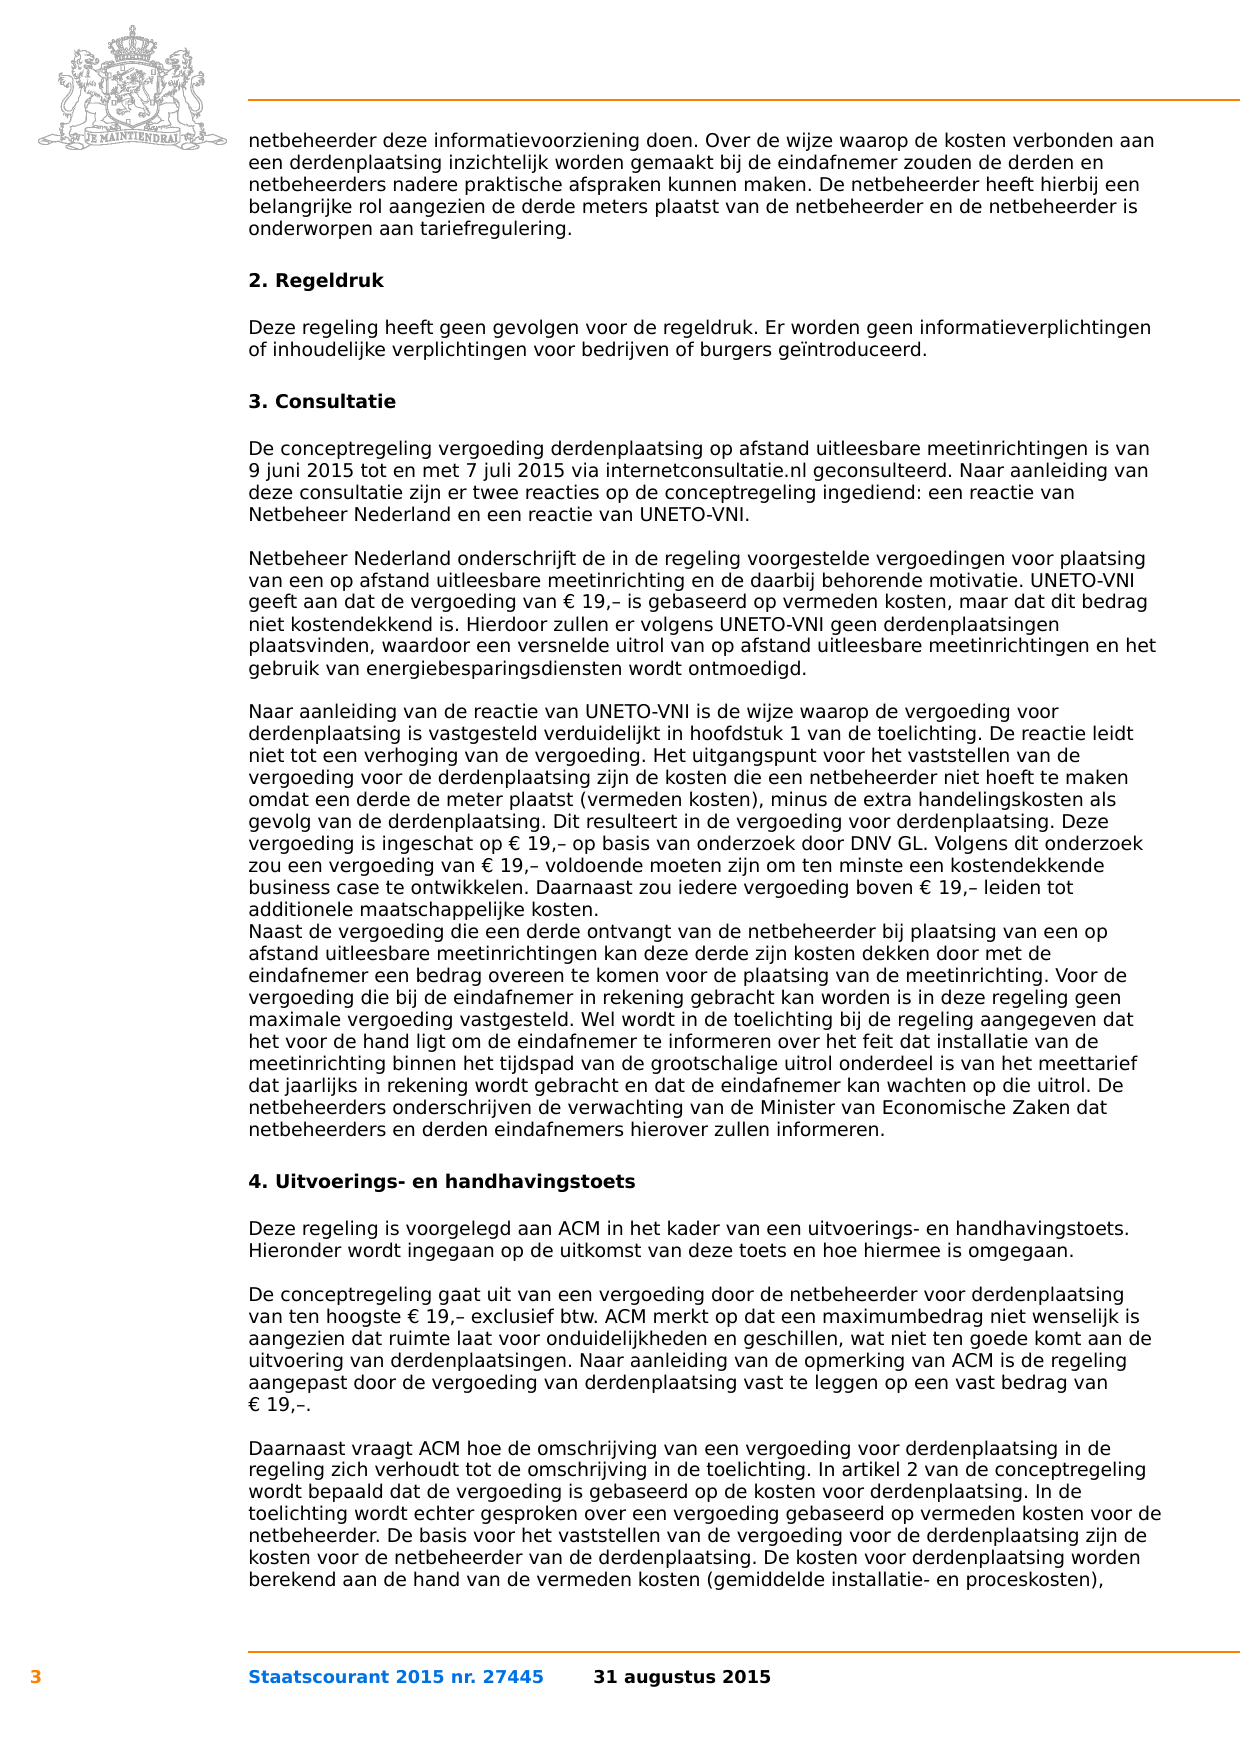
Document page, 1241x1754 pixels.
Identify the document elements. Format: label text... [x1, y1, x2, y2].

text De conceptregeling gaat uit van een vergoeding door de netbeheerder voor derdenplaatsing van ten hoogste € 19,– exclusief btw. ACM merkt op dat een maximumbedrag niet wenselijk is aangezien dat ruimte laat voor onduidelijkheden en geschillen, wat niet ten goede komt aan de uitvoering van derdenplaatsingen. Naar aanleiding van de opmerking van ACM is de regeling aangepast door de vergoeding van derdenplaatsing vast te leggen op een vast bedrag van € 19,–. [248, 1284, 1163, 1416]
text Deze regeling is voorgelegd aan ACM in het kader van een uitvoerings- en handhavingstoets. Hieronder wordt ingegaan op de uitkomst van deze toets en hoe hiermee is omgegaan. [248, 1218, 1163, 1262]
text Deze regeling heeft geen gevolgen voor de regeldruk. Er worden geen informatieverplichtingen of inhoudelijke verplichtingen voor bedrijven of burgers geïntroduceerd. [248, 317, 1163, 361]
subtitle 3. Consultatie [248, 391, 1163, 413]
picture [38, 25, 227, 150]
subtitle 2. Regeldruk [248, 270, 1163, 292]
text Netbeheer Nederland onderschrijft de in de regeling voorgestelde vergoedingen voor plaatsing van een op afstand uitleesbare meetinrichting en de daarbij behorende motivatie. UNETO-VNI geeft aan dat de vergoeding van € 19,– is gebaseerd op vermeden kosten, maar dat dit bedrag niet kostendekkend is. Hierdoor zullen er volgens UNETO-VNI geen derdenplaatsingen plaatsvinden, waardoor een versnelde uitrol van op afstand uitleesbare meetinrichtingen en het gebruik van energiebesparingsdiensten wordt ontmoedigd. [248, 547, 1163, 679]
text netbeheerder deze informatievoorziening doen. Over de wijze waarop de kosten verbonden aan een derdenplaatsing inzichtelijk worden gemaakt bij de eindafnemer zouden de derden en netbeheerders nadere praktische afspraken kunnen maken. De netbeheerder heeft hierbij een belangrijke rol aangezien de derde meters plaatst van de netbeheerder en de netbeheerder is onderworpen aan tariefregulering. [248, 130, 1163, 240]
text Naast de vergoeding die een derde ontvangt van de netbeheerder bij plaatsing van een op afstand uitleesbare meetinrichtingen kan deze derde zijn kosten dekken door met de eindafnemer een bedrag overeen te komen voor de plaatsing van de meetinrichting. Voor de vergoeding die bij de eindafnemer in rekening gebracht kan worden is in deze regeling geen maximale vergoeding vastgesteld. Wel wordt in de toelichting bij de regeling aangegeven dat het voor de hand ligt om de eindafnemer te informeren over het feit dat installatie van de meetinrichting binnen het tijdspad van de grootschalige uitrol onderdeel is van het meettarief dat jaarlijks in rekening wordt gebracht en dat de eindafnemer kan wachten op die uitrol. De netbeheerders onderschrijven de verwachting van de Minister van Economische Zaken dat netbeheerders en derden eindafnemers hierover zullen informeren. [248, 921, 1163, 1141]
subtitle 4. Uitvoerings- en handhavingstoets [248, 1171, 1163, 1193]
text De conceptregeling vergoeding derdenplaatsing op afstand uitleesbare meetinrichtingen is van 9 juni 2015 tot en met 7 juli 2015 via internetconsultatie.nl geconsulteerd. Naar aanleiding van deze consultatie zijn er twee reacties op de conceptregeling ingediend: een reactie van Netbeheer Nederland en een reactie van UNETO-VNI. [248, 438, 1163, 526]
text Naar aanleiding van de reactie van UNETO-VNI is de wijze waarop de vergoeding voor derdenplaatsing is vastgesteld verduidelijkt in hoofdstuk 1 van de toelichting. De reactie leidt niet tot een verhoging van de vergoeding. Het uitgangspunt voor het vaststellen van de vergoeding voor de derdenplaatsing zijn de kosten die een netbeheerder niet hoeft te maken omdat een derde de meter plaatst (vermeden kosten), minus de extra handelingskosten als gevolg van de derdenplaatsing. Dit resulteert in de vergoeding voor derdenplaatsing. Deze vergoeding is ingeschat op € 19,– op basis van onderzoek door DNV GL. Volgens dit onderzoek zou een vergoeding van € 19,– voldoende moeten zijn om ten minste een kostendekkende business case te ontwikkelen. Daarnaast zou iedere vergoeding boven € 19,– leiden tot additionele maatschappelijke kosten. [248, 701, 1163, 921]
text Daarnaast vraagt ACM hoe de omschrijving van een vergoeding voor derdenplaatsing in de regeling zich verhoudt tot de omschrijving in de toelichting. In artikel 2 van de conceptregeling wordt bepaald dat de vergoeding is gebaseerd op de kosten voor derdenplaatsing. In de toelichting wordt echter gesproken over een vergoeding gebaseerd op vermeden kosten voor de netbeheerder. De basis voor het vaststellen van de vergoeding voor de derdenplaatsing zijn de kosten voor de netbeheerder van de derdenplaatsing. De kosten voor derdenplaatsing worden berekend aan de hand van de vermeden kosten (gemiddelde installatie- en proceskosten), [248, 1437, 1163, 1591]
